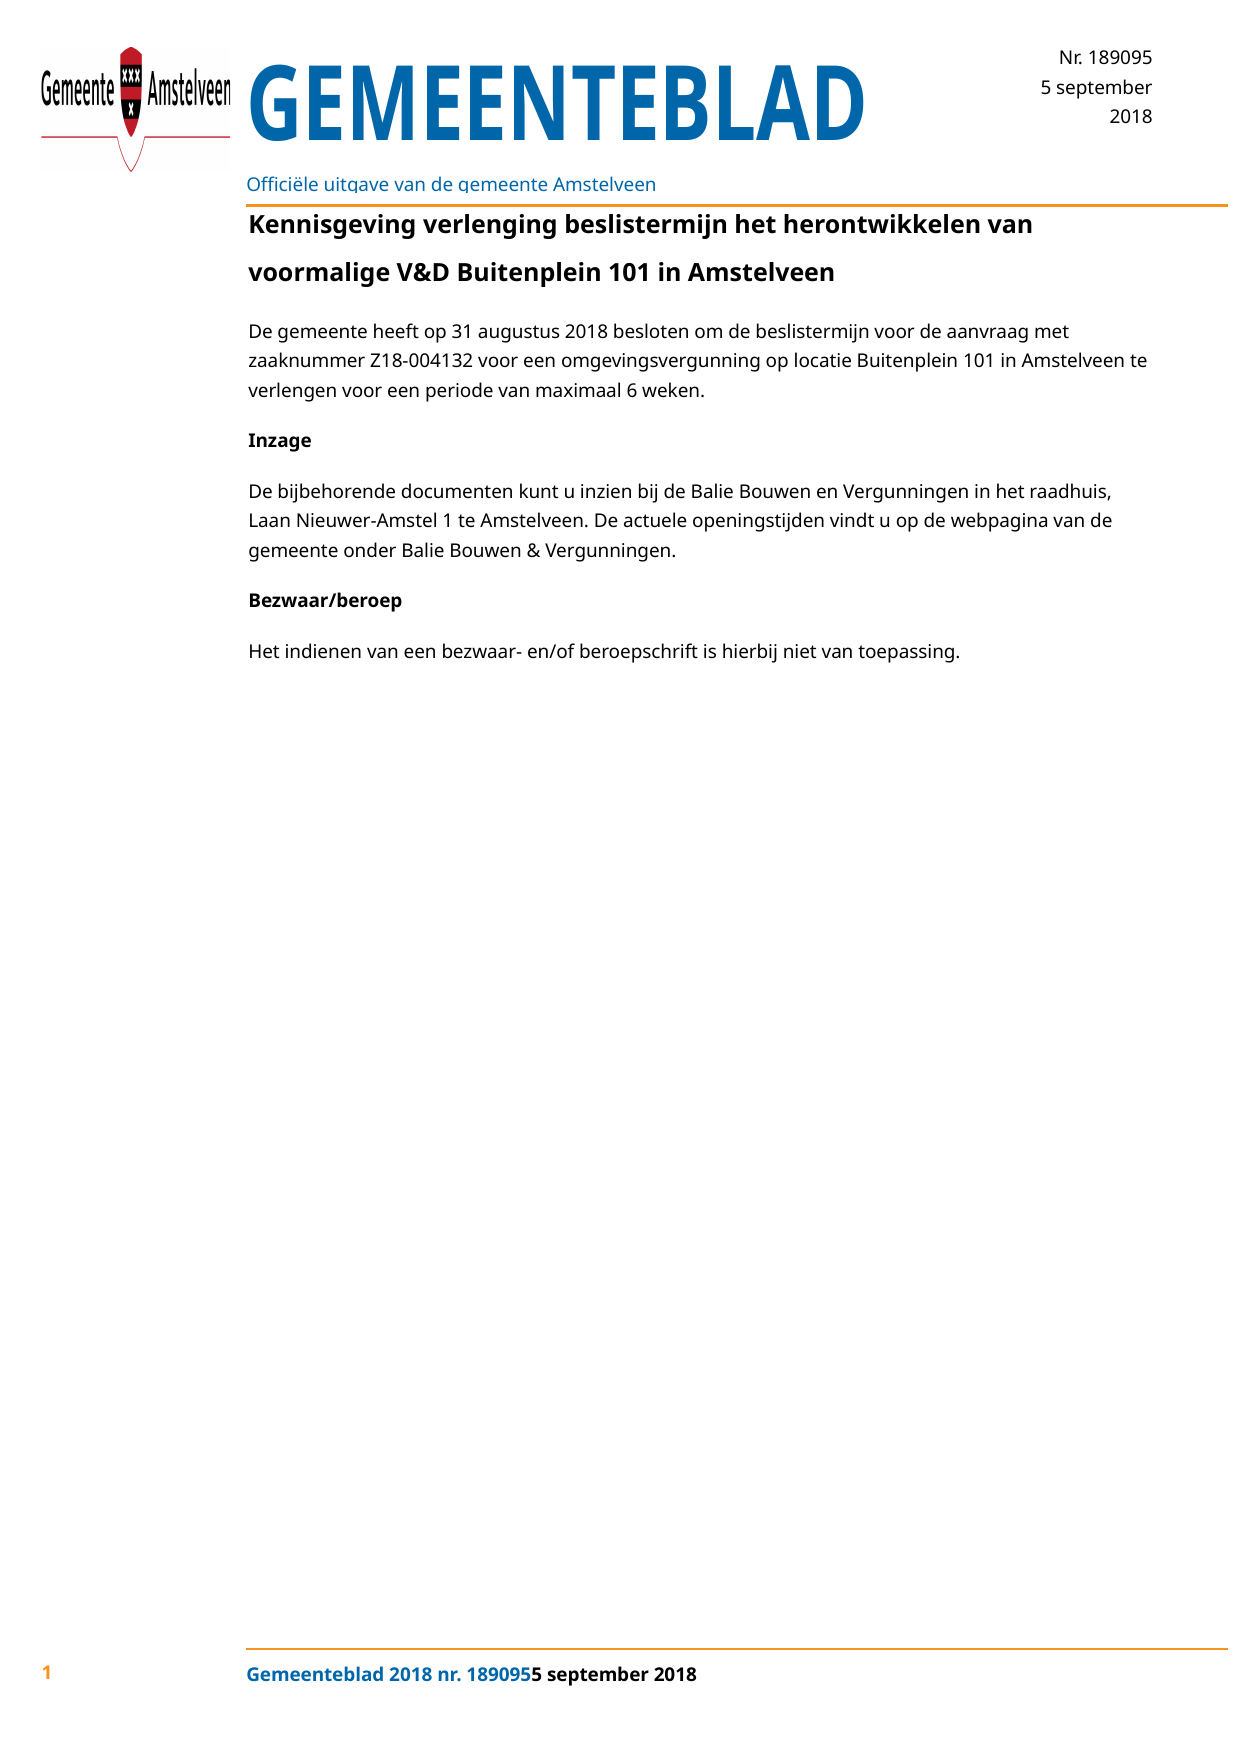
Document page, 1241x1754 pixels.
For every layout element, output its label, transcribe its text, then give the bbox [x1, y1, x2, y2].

text De bijbehorende documenten kunt u inzien bij de Balie Bouwen en Vergunningen in het raadhuis, Laan Nieuwer-Amstel 1 te Amstelveen. De actuele openingstijden vindt u op de webpagina van de gemeente onder Balie Bouwen & Vergunningen. [248, 478, 1152, 563]
text Inzage [248, 427, 1152, 453]
text Het indienen van een bezwaar- en/of beroepschrift is hierbij niet van toepassing. [248, 638, 1152, 664]
picture [41, 47, 231, 172]
text De gemeente heeft op 31 augustus 2018 besloten om de beslistermijn voor de aanvraag met zaaknummer Z18-004132 voor een omgevingsvergunning op locatie Buitenplein 101 in Amstelveen te verlengen voor een periode van maximaal 6 weken. [248, 318, 1152, 403]
text Kennisgeving verlenging beslistermijn het herontwikkelen van voormalige V&D Buitenplein 101 in Amstelveen [248, 207, 1152, 288]
text Bezwaar/beroep [248, 587, 1152, 613]
